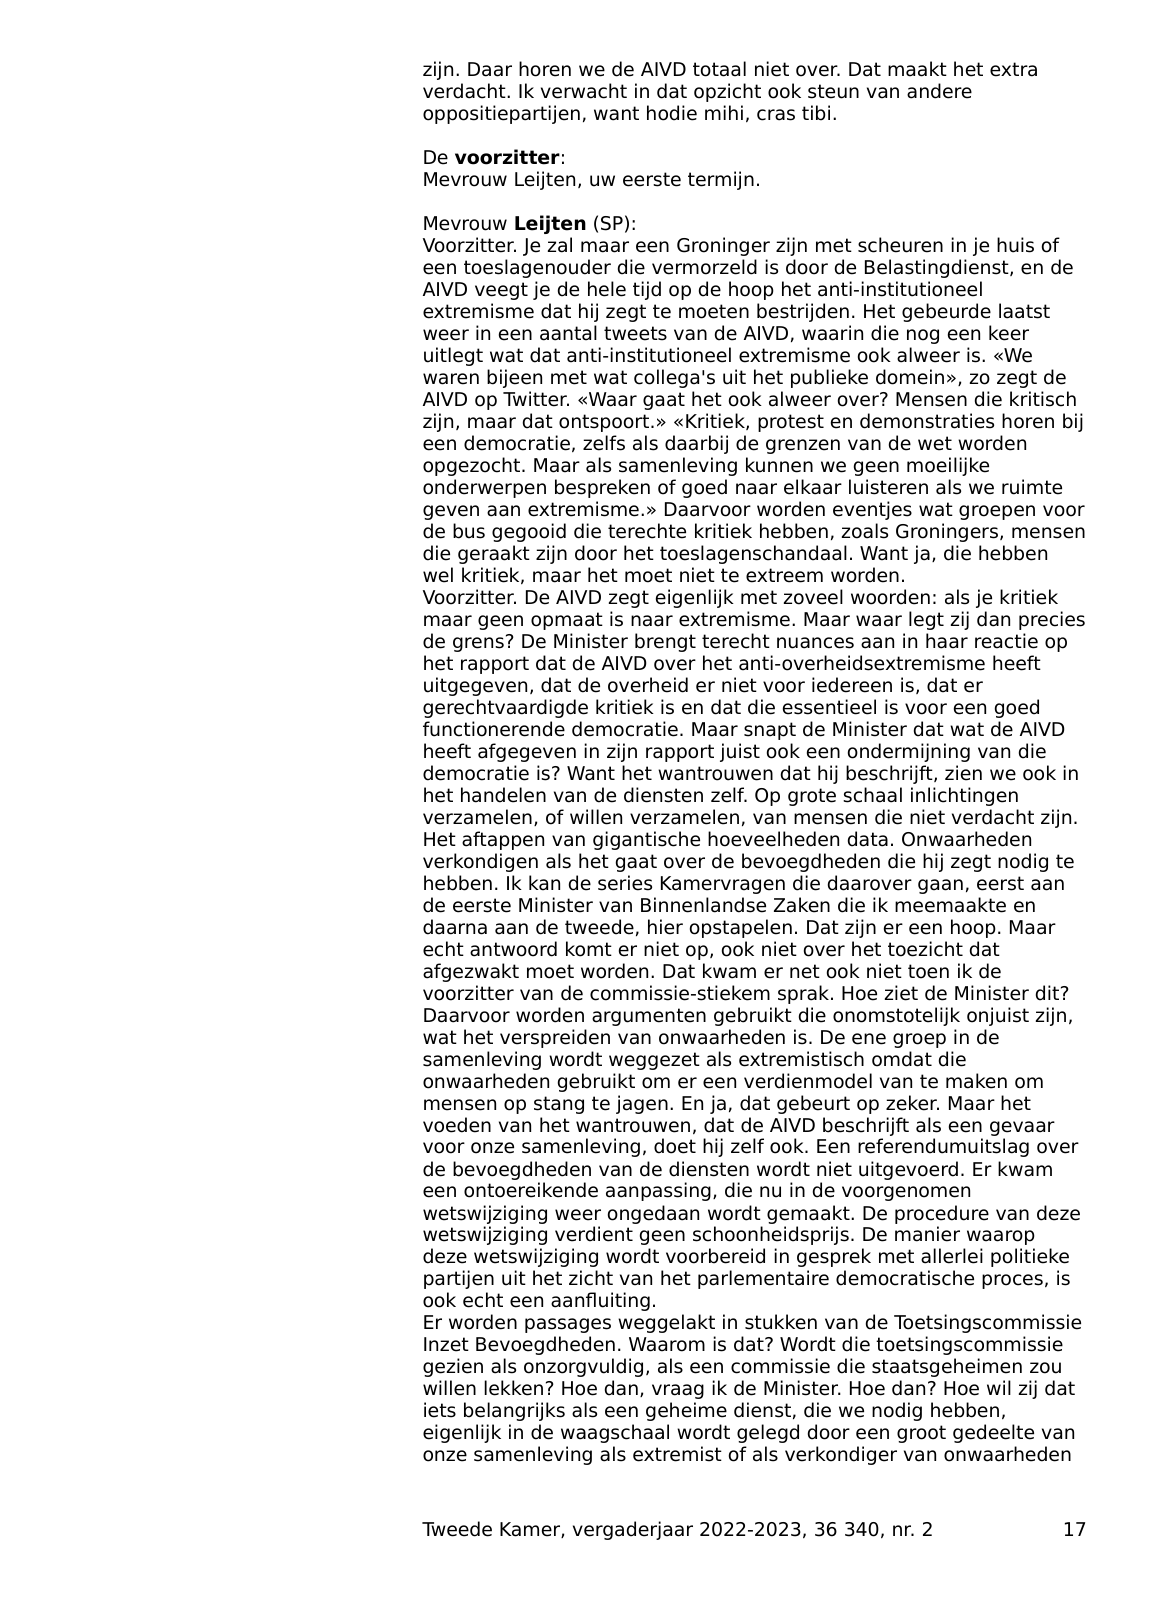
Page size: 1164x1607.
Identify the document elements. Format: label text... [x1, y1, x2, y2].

text Mevrouw Leijten (SP): [422, 213, 1087, 235]
text De voorzitter: [422, 147, 1087, 169]
text zijn. Daar horen we de AIVD totaal niet over. Dat maakt het extra verdacht. Ik verwacht in dat opzicht ook steun van andere oppositiepartijen, want hodie mihi, cras tibi. [422, 59, 1087, 125]
text Mevrouw Leijten, uw eerste termijn. [422, 169, 1087, 191]
text Er worden passages weggelakt in stukken van de Toetsingscommissie Inzet Bevoegdheden. Waarom is dat? Wordt die toetsingscommissie gezien als onzorgvuldig, als een commissie die staatsgeheimen zou willen lekken? Hoe dan, vraag ik de Minister. Hoe dan? Hoe wil zij dat iets belangrijks als een geheime dienst, die we nodig hebben, eigenlijk in de waagschaal wordt gelegd door een groot gedeelte van onze samenleving als extremist of als verkondiger van onwaarheden [422, 1312, 1087, 1466]
text Voorzitter. De AIVD zegt eigenlijk met zoveel woorden: als je kritiek maar geen opmaat is naar extremisme. Maar waar legt zij dan precies de grens? De Minister brengt terecht nuances aan in haar reactie op het rapport dat de AIVD over het anti-overheidsextremisme heeft uitgegeven, dat de overheid er niet voor iedereen is, dat er gerechtvaardigde kritiek is en dat die essentieel is voor een goed functionerende democratie. Maar snapt de Minister dat wat de AIVD heeft afgegeven in zijn rapport juist ook een ondermijning van die democratie is? Want het wantrouwen dat hij beschrijft, zien we ook in het handelen van de diensten zelf. Op grote schaal inlichtingen verzamelen, of willen verzamelen, van mensen die niet verdacht zijn. Het aftappen van gigantische hoeveelheden data. Onwaarheden verkondigen als het gaat over de bevoegdheden die hij zegt nodig te hebben. Ik kan de series Kamervragen die daarover gaan, eerst aan de eerste Minister van Binnenlandse Zaken die ik meemaakte en daarna aan de tweede, hier opstapelen. Dat zijn er een hoop. Maar echt antwoord komt er niet op, ook niet over het toezicht dat afgezwakt moet worden. Dat kwam er net ook niet toen ik de voorzitter van de commissie-stiekem sprak. Hoe ziet de Minister dit? [422, 587, 1087, 1004]
text Voorzitter. Je zal maar een Groninger zijn met scheuren in je huis of een toeslagenouder die vermorzeld is door de Belastingdienst, en de AIVD veegt je de hele tijd op de hoop het anti-institutioneel extremisme dat hij zegt te moeten bestrijden. Het gebeurde laatst weer in een aantal tweets van de AIVD, waarin die nog een keer uitlegt wat dat anti-institutioneel extremisme ook alweer is. «We waren bijeen met wat collega's uit het publieke domein», zo zegt de AIVD op Twitter. «Waar gaat het ook alweer over? Mensen die kritisch zijn, maar dat ontspoort.» «Kritiek, protest en demonstraties horen bij een democratie, zelfs als daarbij de grenzen van de wet worden opgezocht. Maar als samenleving kunnen we geen moeilijke onderwerpen bespreken of goed naar elkaar luisteren als we ruimte geven aan extremisme.» Daarvoor worden eventjes wat groepen voor de bus gegooid die terechte kritiek hebben, zoals Groningers, mensen die geraakt zijn door het toeslagenschandaal. Want ja, die hebben wel kritiek, maar het moet niet te extreem worden. [422, 235, 1087, 587]
text Daarvoor worden argumenten gebruikt die onomstotelijk onjuist zijn, wat het verspreiden van onwaarheden is. De ene groep in de samenleving wordt weggezet als extremistisch omdat die onwaarheden gebruikt om er een verdienmodel van te maken om mensen op stang te jagen. En ja, dat gebeurt op zeker. Maar het voeden van het wantrouwen, dat de AIVD beschrijft als een gevaar voor onze samenleving, doet hij zelf ook. Een referendumuitslag over de bevoegdheden van de diensten wordt niet uitgevoerd. Er kwam een ontoereikende aanpassing, die nu in de voorgenomen wetswijziging weer ongedaan wordt gemaakt. De procedure van deze wetswijziging verdient geen schoonheidsprijs. De manier waarop deze wetswijziging wordt voorbereid in gesprek met allerlei politieke partijen uit het zicht van het parlementaire democratische proces, is ook echt een aanfluiting. [422, 1004, 1087, 1312]
